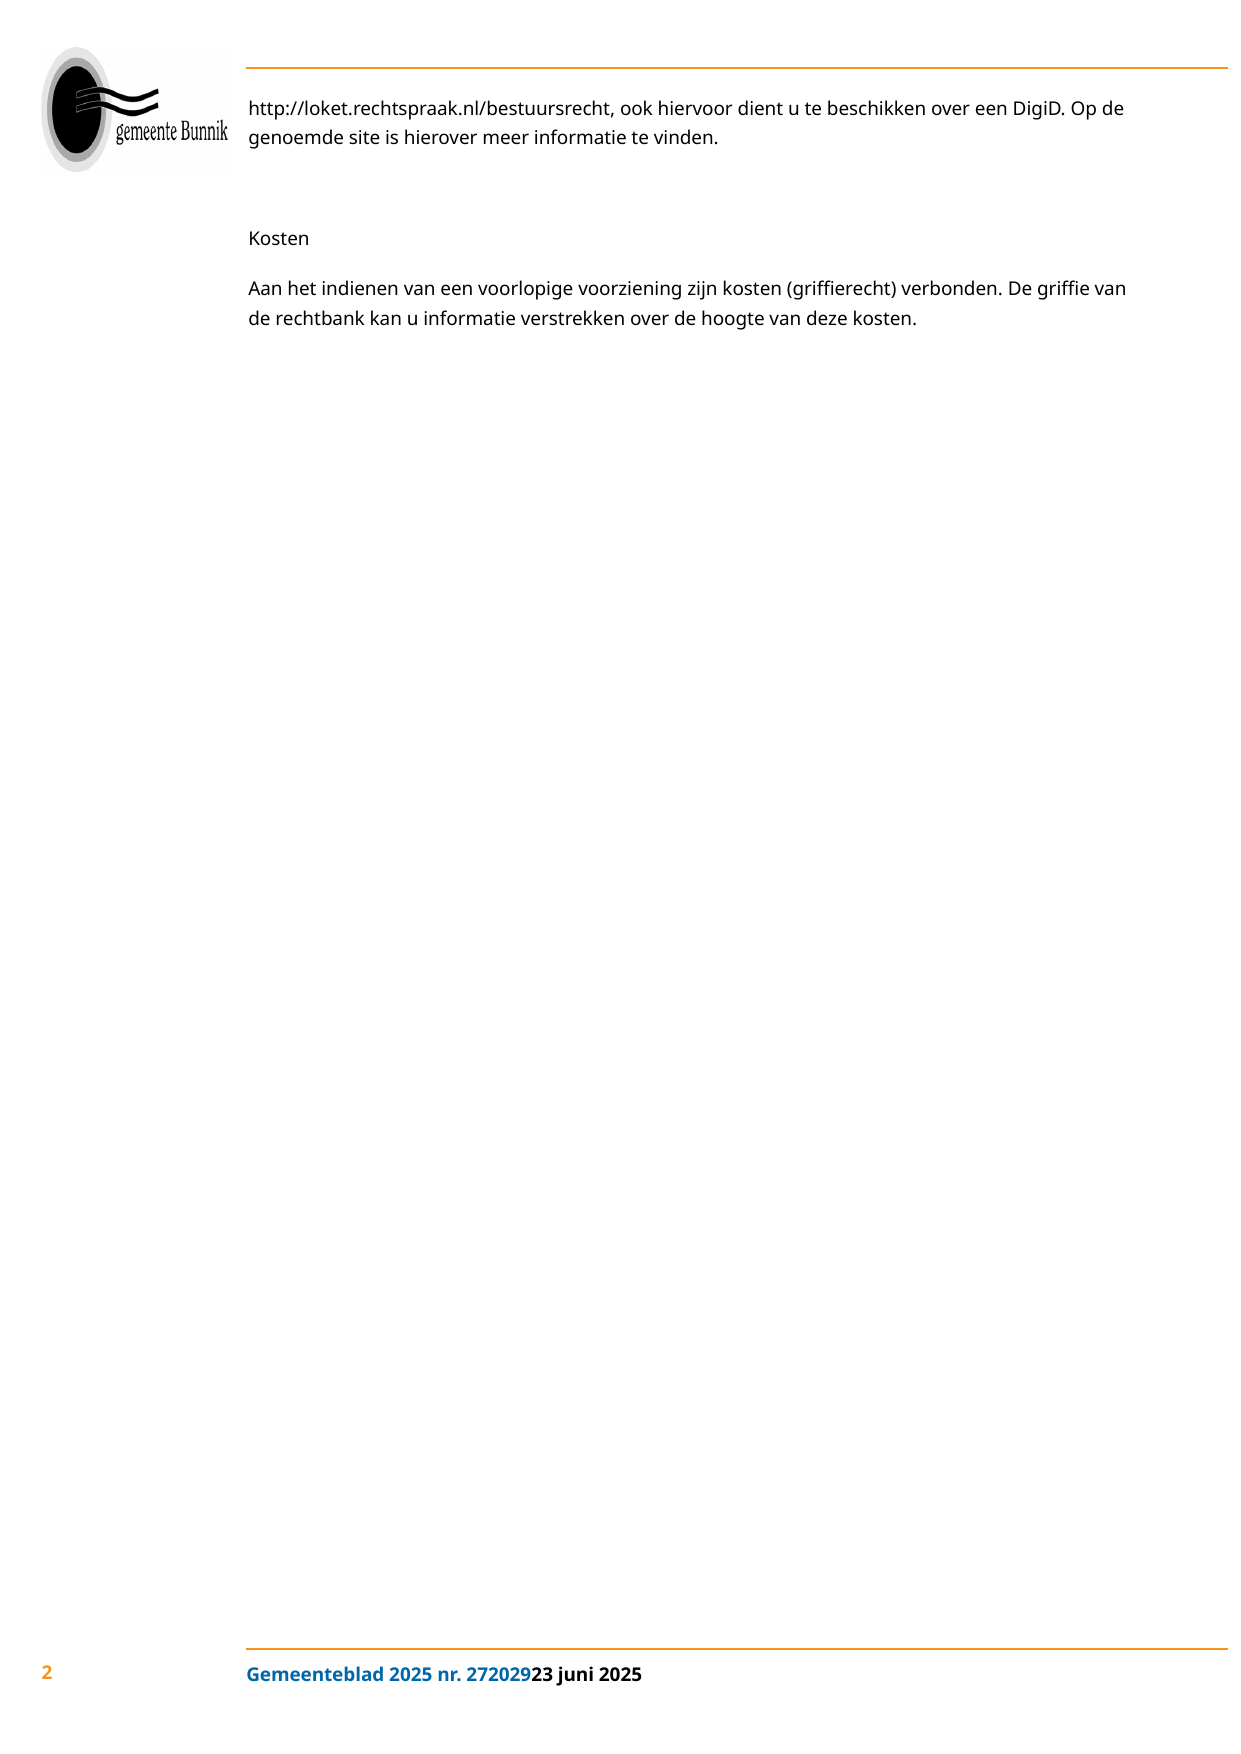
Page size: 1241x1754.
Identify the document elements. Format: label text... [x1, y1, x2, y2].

text Kosten [248, 225, 1152, 251]
picture [41, 47, 231, 172]
text http://loket.rechtspraak.nl/bestuursrecht, ook hiervoor dient u te beschikken over een DigiD. Op de genoemde site is hierover meer informatie te vinden. [248, 95, 1152, 150]
text Aan het indienen van een voorlopige voorziening zijn kosten (griffierecht) verbonden. De griffie van de rechtbank kan u informatie verstrekken over de hoogte van deze kosten. [248, 276, 1152, 331]
